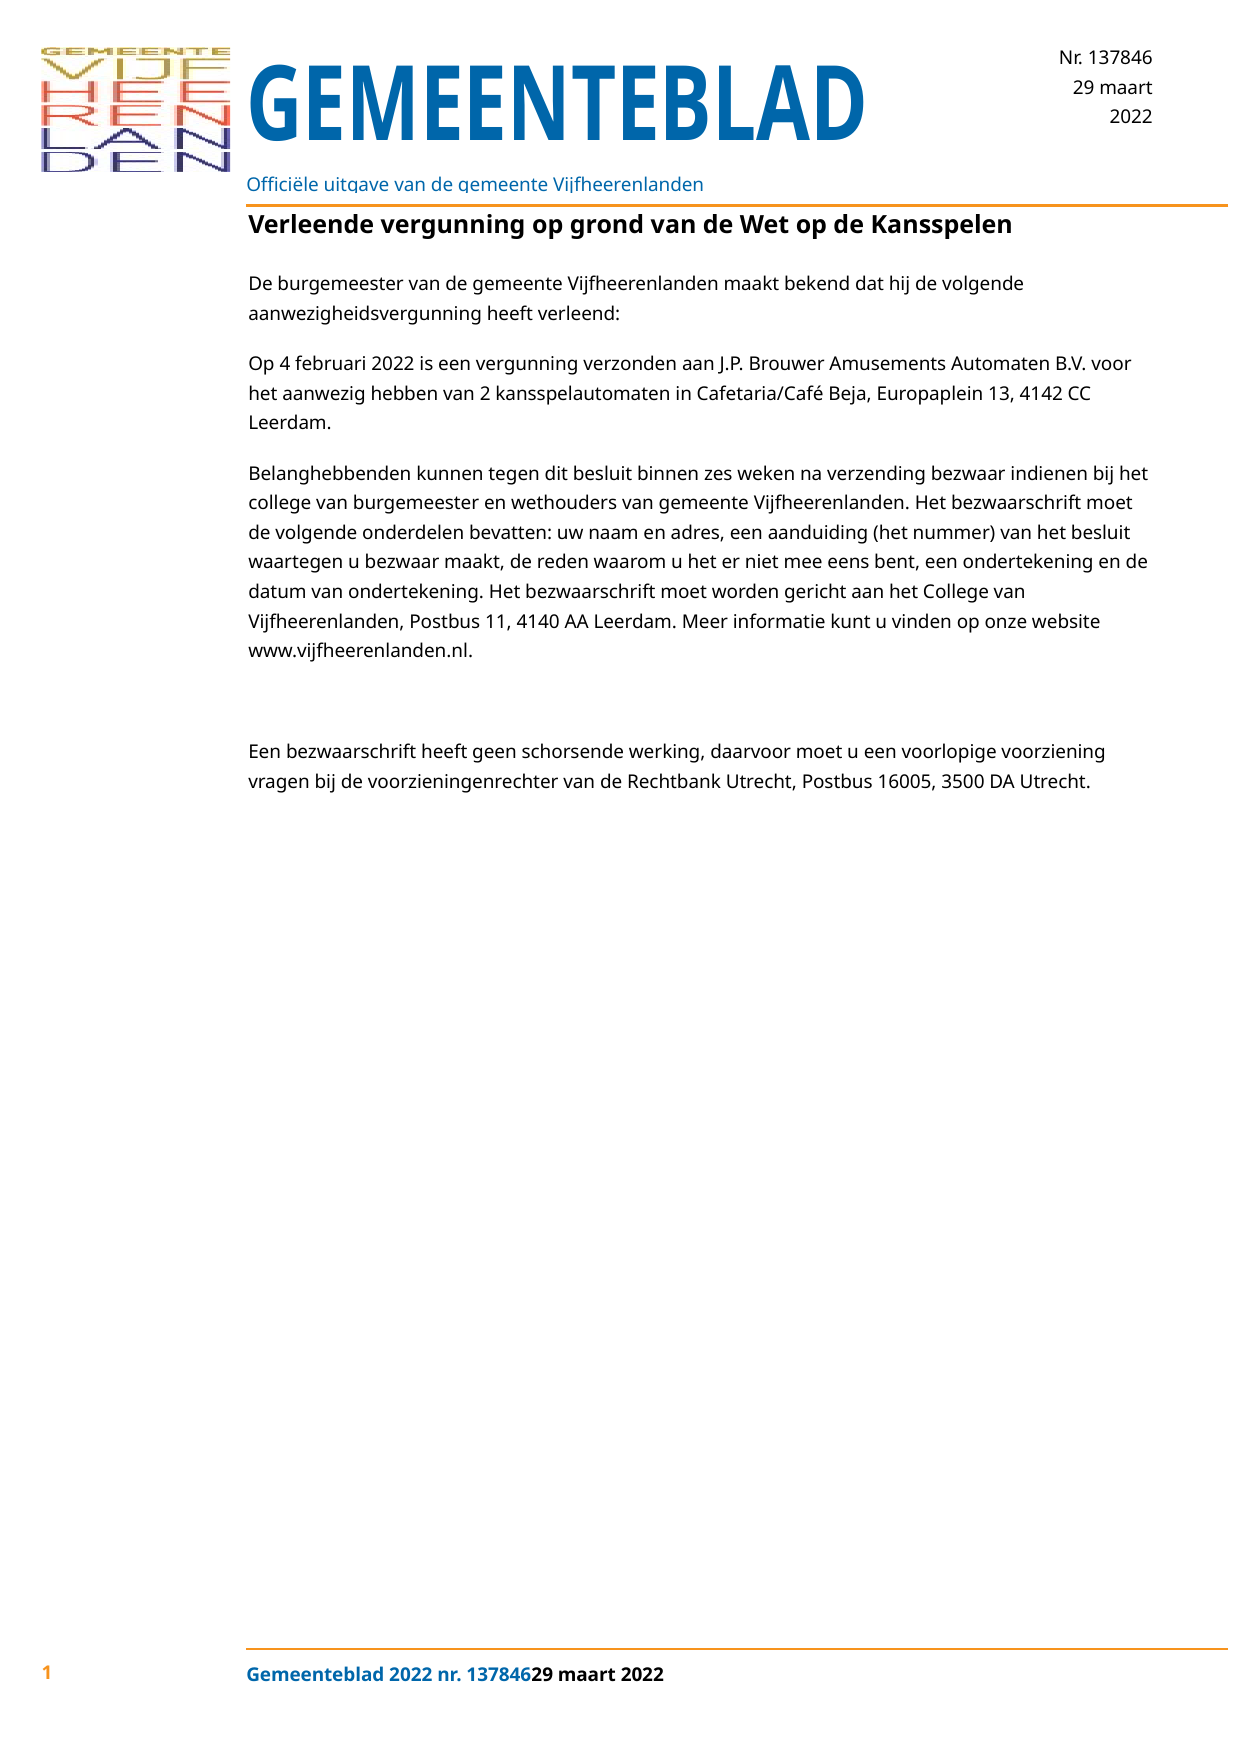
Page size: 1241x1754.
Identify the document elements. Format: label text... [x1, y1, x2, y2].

picture [41, 47, 231, 172]
text Op 4 februari 2022 is een vergunning verzonden aan J.P. Brouwer Amusements Automaten B.V. voor het aanwezig hebben van 2 kansspelautomaten in Cafetaria/Café Beja, Europaplein 13, 4142 CC Leerdam. [248, 350, 1152, 435]
text Een bezwaarschrift heeft geen schorsende werking, daarvoor moet u een voorlopige voorziening vragen bij de voorzieningenrechter van de Rechtbank Utrecht, Postbus 16005, 3500 DA Utrecht. [248, 738, 1152, 793]
text Verleende vergunning op grond van de Wet op de Kansspelen [248, 207, 1152, 241]
text Belanghebbenden kunnen tegen dit besluit binnen zes weken na verzending bezwaar indienen bij het college van burgemeester en wethouders van gemeente Vijfheerenlanden. Het bezwaarschrift moet de volgende onderdelen bevatten: uw naam en adres, een aanduiding (het nummer) van het besluit waartegen u bezwaar maakt, de reden waarom u het er niet mee eens bent, een ondertekening en de datum van ondertekening. Het bezwaarschrift moet worden gericht aan het College van Vijfheerenlanden, Postbus 11, 4140 AA Leerdam. Meer informatie kunt u vinden op onze website www.vijfheerenlanden.nl. [248, 460, 1152, 663]
text De burgemeester van de gemeente Vijfheerenlanden maakt bekend dat hij de volgende aanwezigheidsvergunning heeft verleend: [248, 270, 1152, 326]
